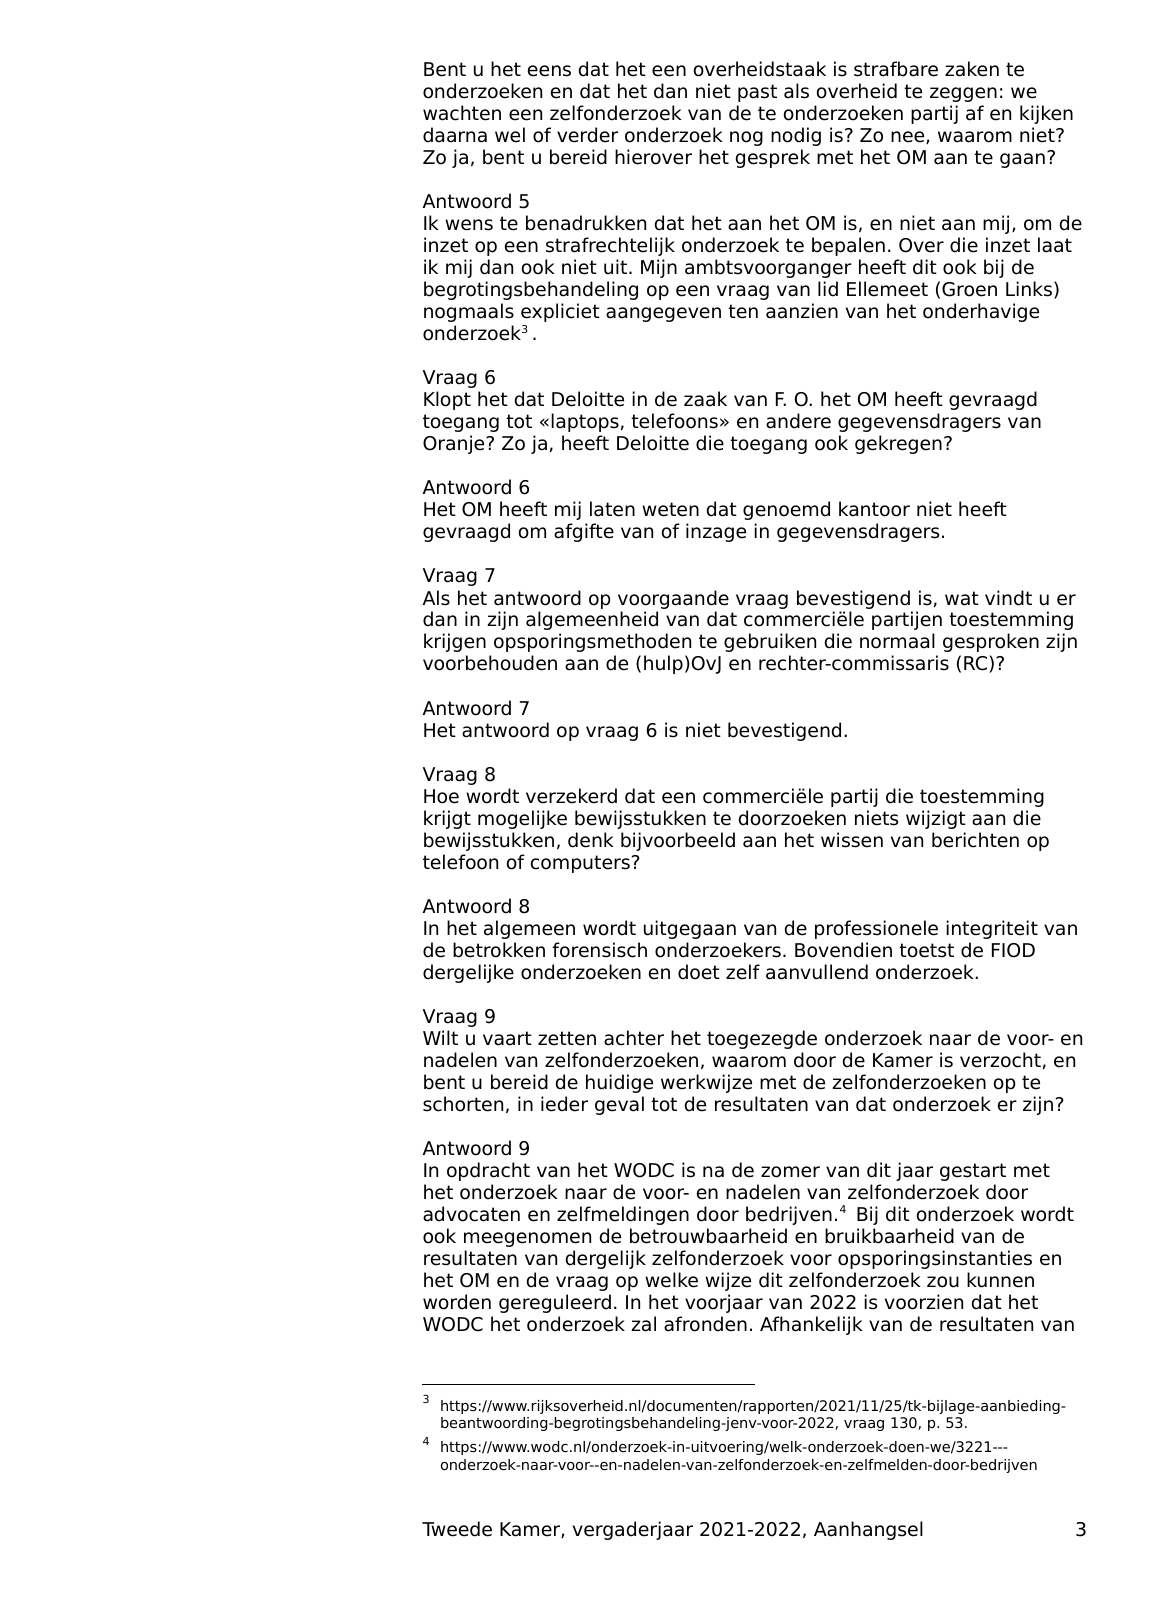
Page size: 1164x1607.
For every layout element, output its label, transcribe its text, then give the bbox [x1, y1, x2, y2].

text In het algemeen wordt uitgegaan van de professionele integriteit van de betrokken forensisch onderzoekers. Bovendien toetst de FIOD dergelijke onderzoeken en doet zelf aanvullend onderzoek. [422, 918, 1087, 984]
text Het antwoord op vraag 6 is niet bevestigend. [422, 719, 1087, 741]
text Bent u het eens dat het een overheidstaak is strafbare zaken te onderzoeken en dat het dan niet past als overheid te zeggen: we wachten een zelfonderzoek van de te onderzoeken partij af en kijken daarna wel of verder onderzoek nog nodig is? Zo nee, waarom niet? Zo ja, bent u bereid hierover het gesprek met het OM aan te gaan? [422, 59, 1087, 169]
text In opdracht van het WODC is na de zomer van dit jaar gestart met het onderzoek naar de voor- en nadelen van zelfonderzoek door advocaten en zelfmeldingen door bedrijven. Bij dit onderzoek wordt ook meegenomen de betrouwbaarheid en bruikbaarheid van de resultaten van dergelijk zelfonderzoek voor opsporingsinstanties en het OM en de vraag op welke wijze dit zelfonderzoek zou kunnen worden gereguleerd. In het voorjaar van 2022 is voorzien dat het WODC het onderzoek zal afronden. Afhankelijk van de resultaten van [422, 1160, 1087, 1336]
text https://www.wodc.nl/onderzoek-in-uitvoering/welk-onderzoek-doen-we/3221---onderzoek-naar-voor--en-nadelen-van-zelfonderzoek-en-zelfmelden-door-bedrijven [422, 1435, 1087, 1474]
text Antwoord 8 [422, 896, 1087, 918]
text Wilt u vaart zetten achter het toegezegde onderzoek naar de voor- en nadelen van zelfonderzoeken, waarom door de Kamer is verzocht, en bent u bereid de huidige werkwijze met de zelfonderzoeken op te schorten, in ieder geval tot de resultaten van dat onderzoek er zijn? [422, 1028, 1087, 1116]
text Antwoord 5 [422, 191, 1087, 213]
text Vraag 6 [422, 367, 1087, 389]
text Antwoord 9 [422, 1138, 1087, 1160]
text Vraag 9 [422, 1006, 1087, 1028]
text Klopt het dat Deloitte in de zaak van F. O. het OM heeft gevraagd toegang tot «laptops, telefoons» en andere gegevensdragers van Oranje? Zo ja, heeft Deloitte die toegang ook gekregen? [422, 389, 1087, 455]
text Antwoord 7 [422, 697, 1087, 719]
text Antwoord 6 [422, 477, 1087, 499]
text Ik wens te benadrukken dat het aan het OM is, en niet aan mij, om de inzet op een strafrechtelijk onderzoek te bepalen. Over die inzet laat ik mij dan ook niet uit. Mijn ambtsvoorganger heeft dit ook bij de begrotingsbehandeling op een vraag van lid Ellemeet (Groen Links) nogmaals expliciet aangegeven ten aanzien van het onderhavige onderzoek. [422, 213, 1087, 345]
text Als het antwoord op voorgaande vraag bevestigend is, wat vindt u er dan in zijn algemeenheid van dat commerciële partijen toestemming krijgen opsporingsmethoden te gebruiken die normaal gesproken zijn voorbehouden aan de (hulp)OvJ en rechter-commissaris (RC)? [422, 587, 1087, 675]
text Hoe wordt verzekerd dat een commerciële partij die toestemming krijgt mogelijke bewijsstukken te doorzoeken niets wijzigt aan die bewijsstukken, denk bijvoorbeeld aan het wissen van berichten op telefoon of computers? [422, 786, 1087, 873]
text https://www.rijksoverheid.nl/documenten/rapporten/2021/11/25/tk-bijlage-aanbieding-beantwoording-begrotingsbehandeling-jenv-voor-2022, vraag 130, p. 53. [422, 1393, 1087, 1432]
text Het OM heeft mij laten weten dat genoemd kantoor niet heeft gevraagd om afgifte van of inzage in gegevensdragers. [422, 499, 1087, 543]
text Vraag 7 [422, 565, 1087, 587]
text Vraag 8 [422, 764, 1087, 786]
